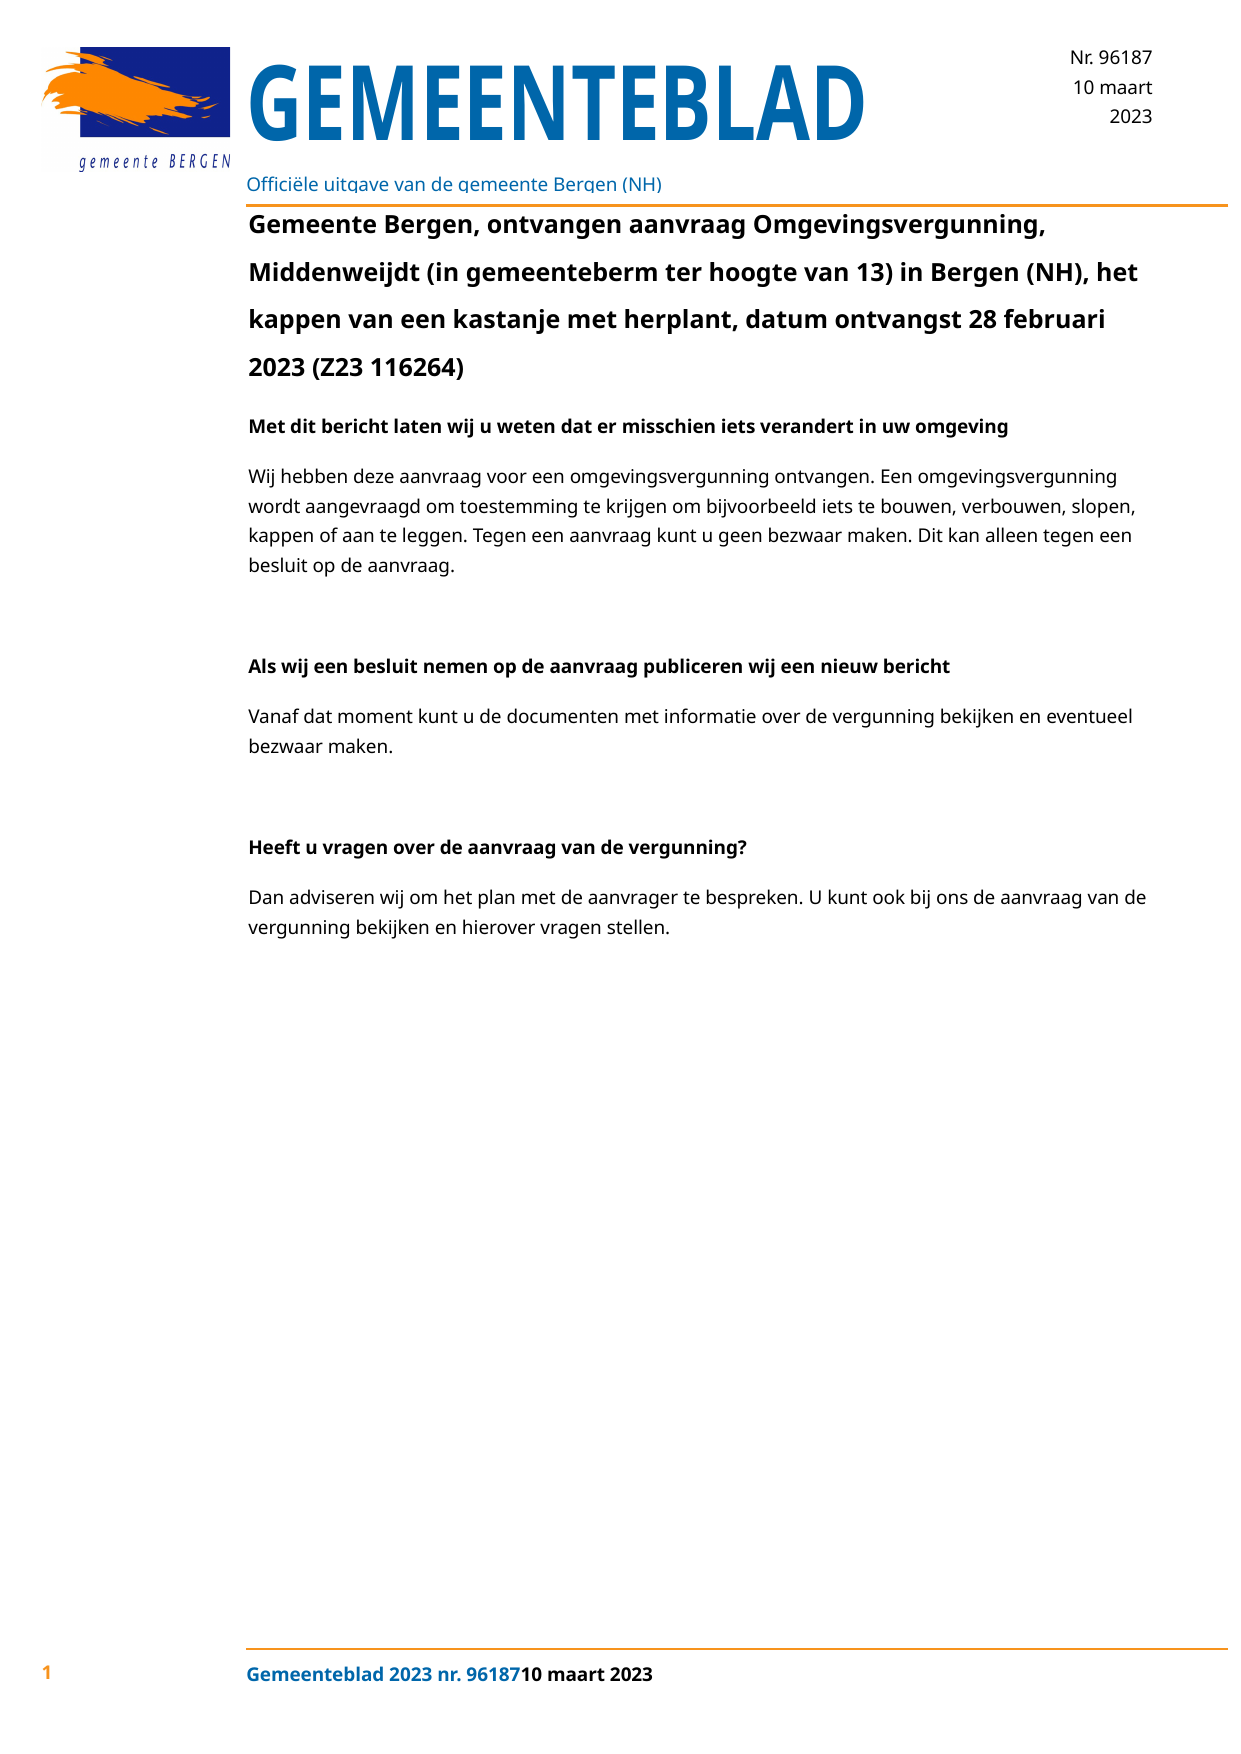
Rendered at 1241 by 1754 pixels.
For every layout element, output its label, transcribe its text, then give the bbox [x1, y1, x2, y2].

text Met dit bericht laten wij u weten dat er misschien iets verandert in uw omgeving [248, 413, 1152, 439]
text Dan adviseren wij om het plan met de aanvrager te bespreken. U kunt ook bij ons de aanvraag van de vergunning bekijken en hierover vragen stellen. [248, 884, 1152, 940]
text Als wij een besluit nemen op de aanvraag publiceren wij een nieuw bericht [248, 653, 1152, 679]
text Heeft u vragen over de aanvraag van de vergunning? [248, 834, 1152, 860]
text Gemeente Bergen, ontvangen aanvraag Omgevingsvergunning, Middenweijdt (in gemeenteberm ter hoogte van 13) in Bergen (NH), het kappen van een kastanje met herplant, datum ontvangst 28 februari 2023 (Z23 116264) [248, 207, 1152, 384]
text Vanaf dat moment kunt u de documenten met informatie over de vergunning bekijken en eventueel bezwaar maken. [248, 703, 1152, 759]
picture [41, 47, 231, 172]
text Wij hebben deze aanvraag voor een omgevingsvergunning ontvangen. Een omgevingsvergunning wordt aangevraagd om toestemming te krijgen om bijvoorbeeld iets te bouwen, verbouwen, slopen, kappen of aan te leggen. Tegen een aanvraag kunt u geen bezwaar maken. Dit kan alleen tegen een besluit op de aanvraag. [248, 463, 1152, 578]
